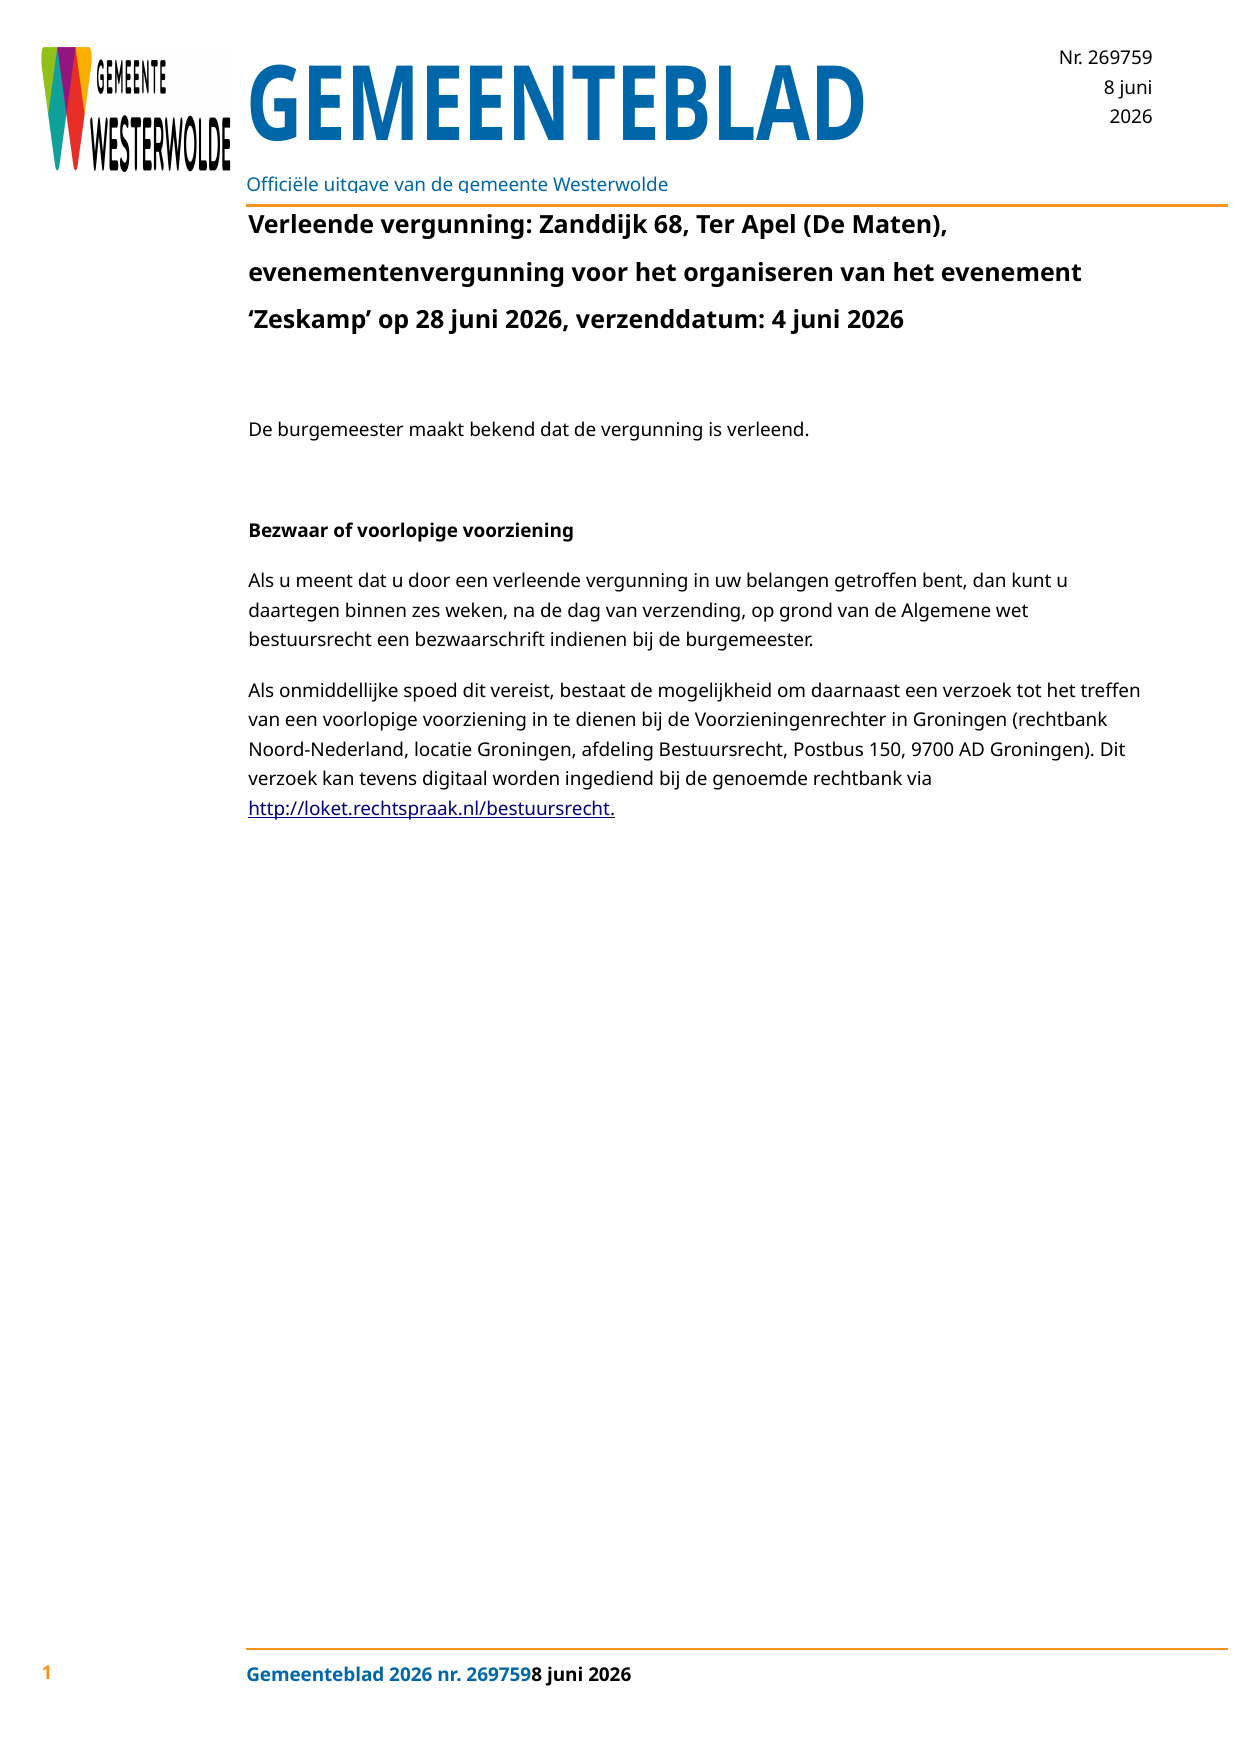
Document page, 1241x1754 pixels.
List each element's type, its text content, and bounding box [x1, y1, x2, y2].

text Bezwaar of voorlopige voorziening [248, 517, 1152, 542]
text Verleende vergunning: Zanddijk 68, Ter Apel (De Maten), evenementenvergunning voor het organiseren van het evenement ‘Zeskamp’ op 28 juni 2026, verzenddatum: 4 juni 2026 [248, 207, 1152, 336]
text De burgemeester maakt bekend dat de vergunning is verleend. [248, 416, 1152, 442]
picture [41, 47, 231, 172]
text Als onmiddellijke spoed dit vereist, bestaat de mogelijkheid om daarnaast een verzoek tot het treffen van een voorlopige voorziening in te dienen bij de Voorzieningenrechter in Groningen (rechtbank Noord-Nederland, locatie Groningen, afdeling Bestuursrecht, Postbus 150, 9700 AD Groningen). Dit verzoek kan tevens digitaal worden ingediend bij de genoemde rechtbank via http://loket.rechtspraak.nl/bestuursrecht. [248, 677, 1152, 821]
text Als u meent dat u door een verleende vergunning in uw belangen getroffen bent, dan kunt u daartegen binnen zes weken, na de dag van verzending, op grond van de Algemene wet bestuursrecht een bezwaarschrift indienen bij de burgemeester. [248, 567, 1152, 652]
